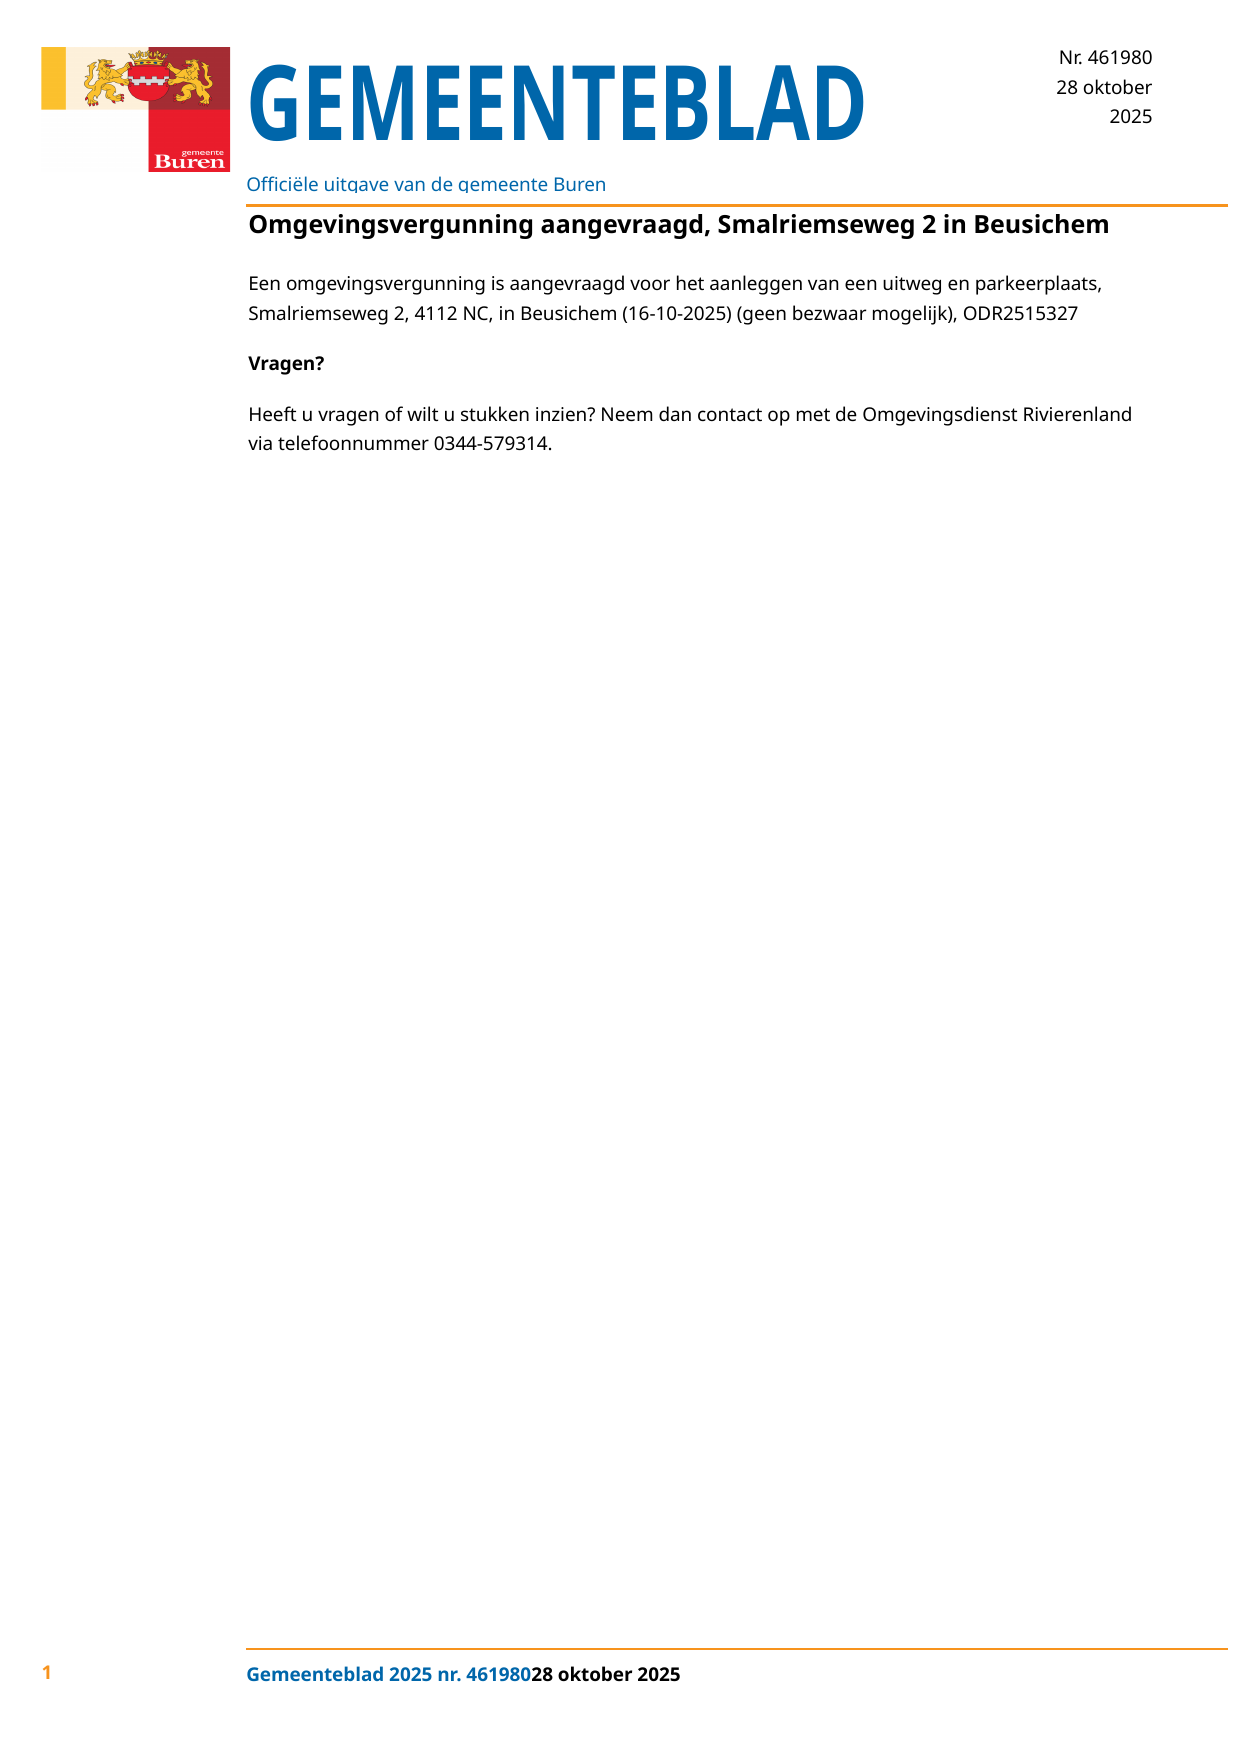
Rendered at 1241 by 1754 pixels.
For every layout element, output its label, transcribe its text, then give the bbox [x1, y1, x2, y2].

text Heeft u vragen of wilt u stukken inzien? Neem dan contact op met de Omgevingsdienst Rivierenland via telefoonnummer 0344-579314. [248, 401, 1152, 456]
text Een omgevingsvergunning is aangevraagd voor het aanleggen van een uitweg en parkeerplaats, Smalriemseweg 2, 4112 NC, in Beusichem (16-10-2025) (geen bezwaar mogelijk), ODR2515327 [248, 270, 1152, 326]
text Omgevingsvergunning aangevraagd, Smalriemseweg 2 in Beusichem [248, 207, 1152, 241]
text Vragen? [248, 350, 1152, 376]
picture [41, 47, 231, 172]
